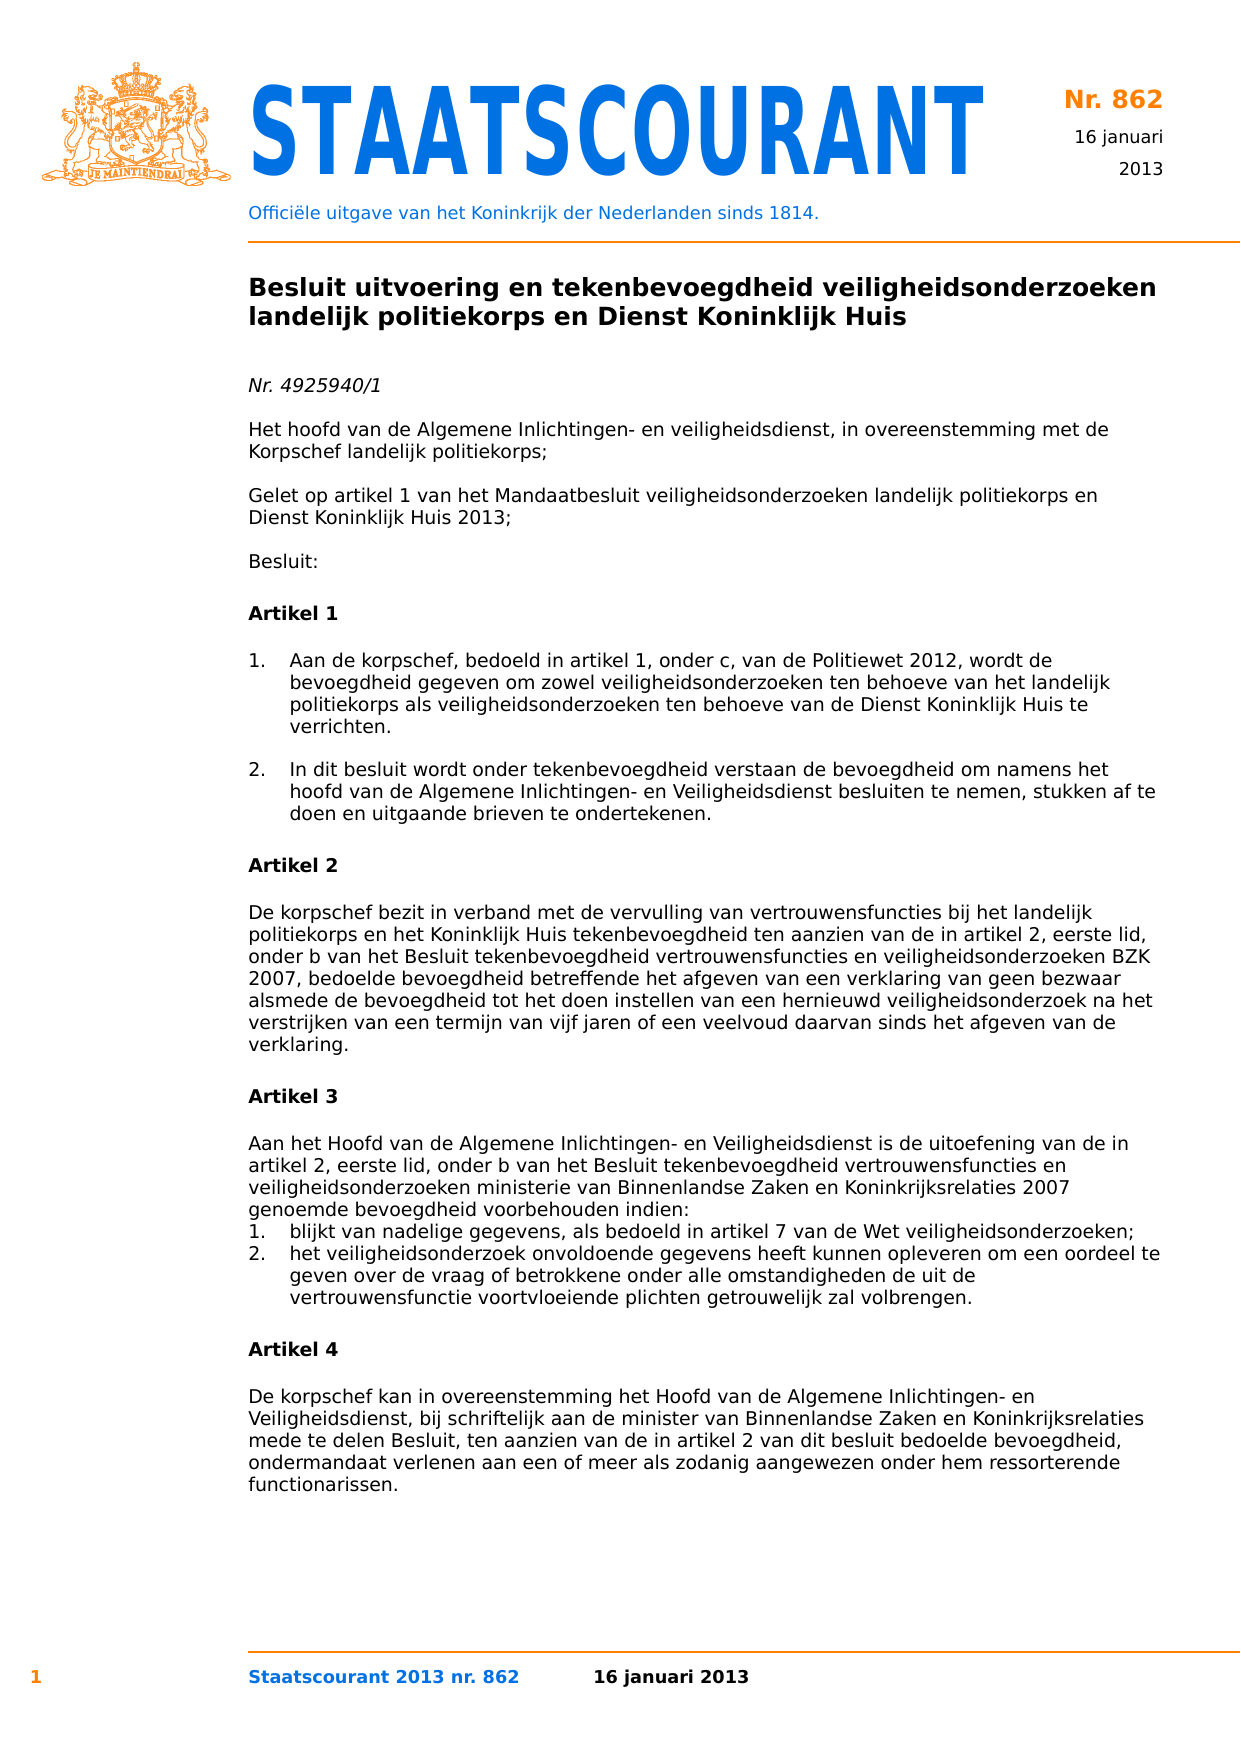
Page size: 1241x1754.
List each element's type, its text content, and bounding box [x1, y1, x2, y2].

text Besluit: [248, 551, 1163, 573]
subtitle Besluit uitvoering en tekenbevoegdheid veiligheidsonderzoeken landelijk politiekorps en Dienst Koninklijk Huis [248, 273, 1163, 331]
subtitle Artikel 1 [248, 603, 1163, 624]
text Het hoofd van de Algemene Inlichtingen- en veiligheidsdienst, in overeenstemming met de Korpschef landelijk politiekorps; [248, 419, 1163, 463]
text Nr. 4925940/1 [248, 375, 1163, 397]
table_cell 16 januari [998, 121, 1240, 153]
text Aan het Hoofd van de Algemene Inlichtingen- en Veiligheidsdienst is de uitoefening van de in artikel 2, eerste lid, onder b van het Besluit tekenbevoegdheid vertrouwensfuncties en veiligheidsonderzoeken ministerie van Binnenlandse Zaken en Koninkrijksrelaties 2007 genoemde bevoegdheid voorbehouden indien: [248, 1133, 1163, 1221]
table_header Nr. 862 [998, 62, 1240, 121]
table_header STAATSCOURANT [248, 62, 998, 203]
text 1. blijkt van nadelige gegevens, als bedoeld in artikel 7 van de Wet veiligheidsonderzoeken; [248, 1221, 1163, 1243]
table_cell Officiële uitgave van het Koninkrijk der Nederlanden sinds 1814. [248, 203, 1240, 241]
subtitle Artikel 3 [248, 1086, 1163, 1108]
text De korpschef kan in overeenstemming het Hoofd van de Algemene Inlichtingen- en Veiligheidsdienst, bij schriftelijk aan de minister van Binnenlandse Zaken en Koninkrijksrelaties mede te delen Besluit, ten aanzien van de in artikel 2 van dit besluit bedoelde bevoegdheid, ondermandaat verlenen aan een of meer als zodanig aangewezen onder hem ressorterende functionarissen. [248, 1386, 1163, 1496]
text 2. het veiligheidsonderzoek onvoldoende gegevens heeft kunnen opleveren om een oordeel te geven over de vraag of betrokkene onder alle omstandigheden de uit de vertrouwensfunctie voortvloeiende plichten getrouwelijk zal volbrengen. [248, 1243, 1163, 1309]
table_header [25, 62, 248, 241]
subtitle Artikel 2 [248, 855, 1163, 877]
picture [41, 62, 231, 186]
text Gelet op artikel 1 van het Mandaatbesluit veiligheidsonderzoeken landelijk politiekorps en Dienst Koninklijk Huis 2013; [248, 485, 1163, 529]
table_cell 2013 [998, 153, 1240, 203]
subtitle Artikel 4 [248, 1339, 1163, 1361]
text 2. In dit besluit wordt onder tekenbevoegdheid verstaan de bevoegdheid om namens het hoofd van de Algemene Inlichtingen- en Veiligheidsdienst besluiten te nemen, stukken af te doen en uitgaande brieven te ondertekenen. [248, 759, 1163, 825]
text De korpschef bezit in verband met de vervulling van vertrouwensfuncties bij het landelijk politiekorps en het Koninklijk Huis tekenbevoegdheid ten aanzien van de in artikel 2, eerste lid, onder b van het Besluit tekenbevoegdheid vertrouwensfuncties en veiligheidsonderzoeken BZK 2007, bedoelde bevoegdheid betreffende het afgeven van een verklaring van geen bezwaar alsmede de bevoegdheid tot het doen instellen van een hernieuwd veiligheidsonderzoek na het verstrijken van een termijn van vijf jaren of een veelvoud daarvan sinds het afgeven van de verklaring. [248, 902, 1163, 1056]
text 1. Aan de korpschef, bedoeld in artikel 1, onder c, van de Politiewet 2012, wordt de bevoegdheid gegeven om zowel veiligheidsonderzoeken ten behoeve van het landelijk politiekorps als veiligheidsonderzoeken ten behoeve van de Dienst Koninklijk Huis te verrichten. [248, 649, 1163, 737]
